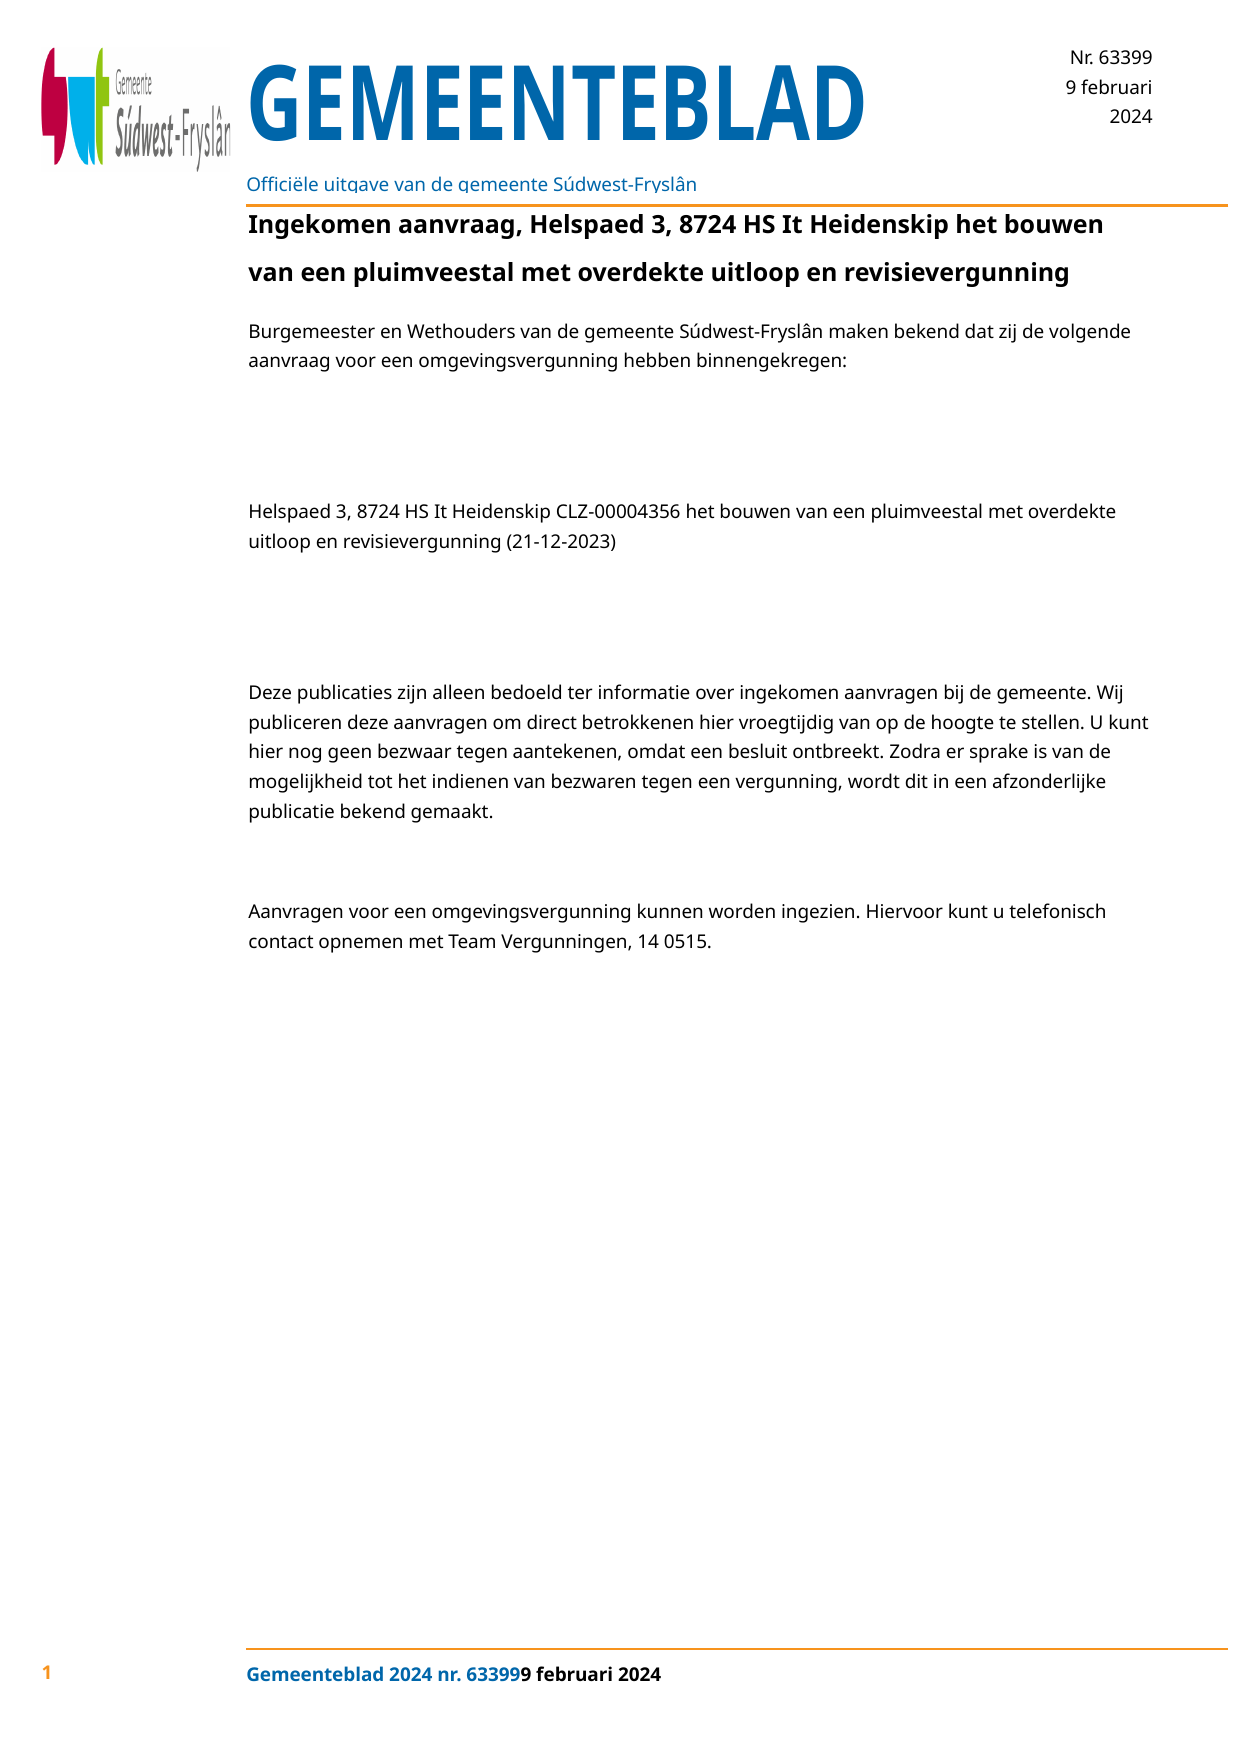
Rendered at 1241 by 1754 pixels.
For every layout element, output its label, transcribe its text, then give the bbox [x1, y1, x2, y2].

text Ingekomen aanvraag, Helspaed 3, 8724 HS It Heidenskip het bouwen van een pluimveestal met overdekte uitloop en revisievergunning [248, 207, 1152, 288]
picture [41, 47, 231, 172]
text Burgemeester en Wethouders van de gemeente Súdwest-Fryslân maken bekend dat zij de volgende aanvraag voor een omgevingsvergunning hebben binnengekregen: [248, 318, 1152, 373]
text Deze publicaties zijn alleen bedoeld ter informatie over ingekomen aanvragen bij de gemeente. Wij publiceren deze aanvragen om direct betrokkenen hier vroegtijdig van op de hoogte te stellen. U kunt hier nog geen bezwaar tegen aantekenen, omdat een besluit ontbreekt. Zodra er sprake is van de mogelijkheid tot het indienen van bezwaren tegen een vergunning, wordt dit in een afzonderlijke publicatie bekend gemaakt. [248, 679, 1152, 824]
text Helspaed 3, 8724 HS It Heidenskip CLZ-00004356 het bouwen van een pluimveestal met overdekte uitloop en revisievergunning (21-12-2023) [248, 499, 1152, 554]
text Aanvragen voor een omgevingsvergunning kunnen worden ingezien. Hiervoor kunt u telefonisch contact opnemen met Team Vergunningen, 14 0515. [248, 899, 1152, 954]
